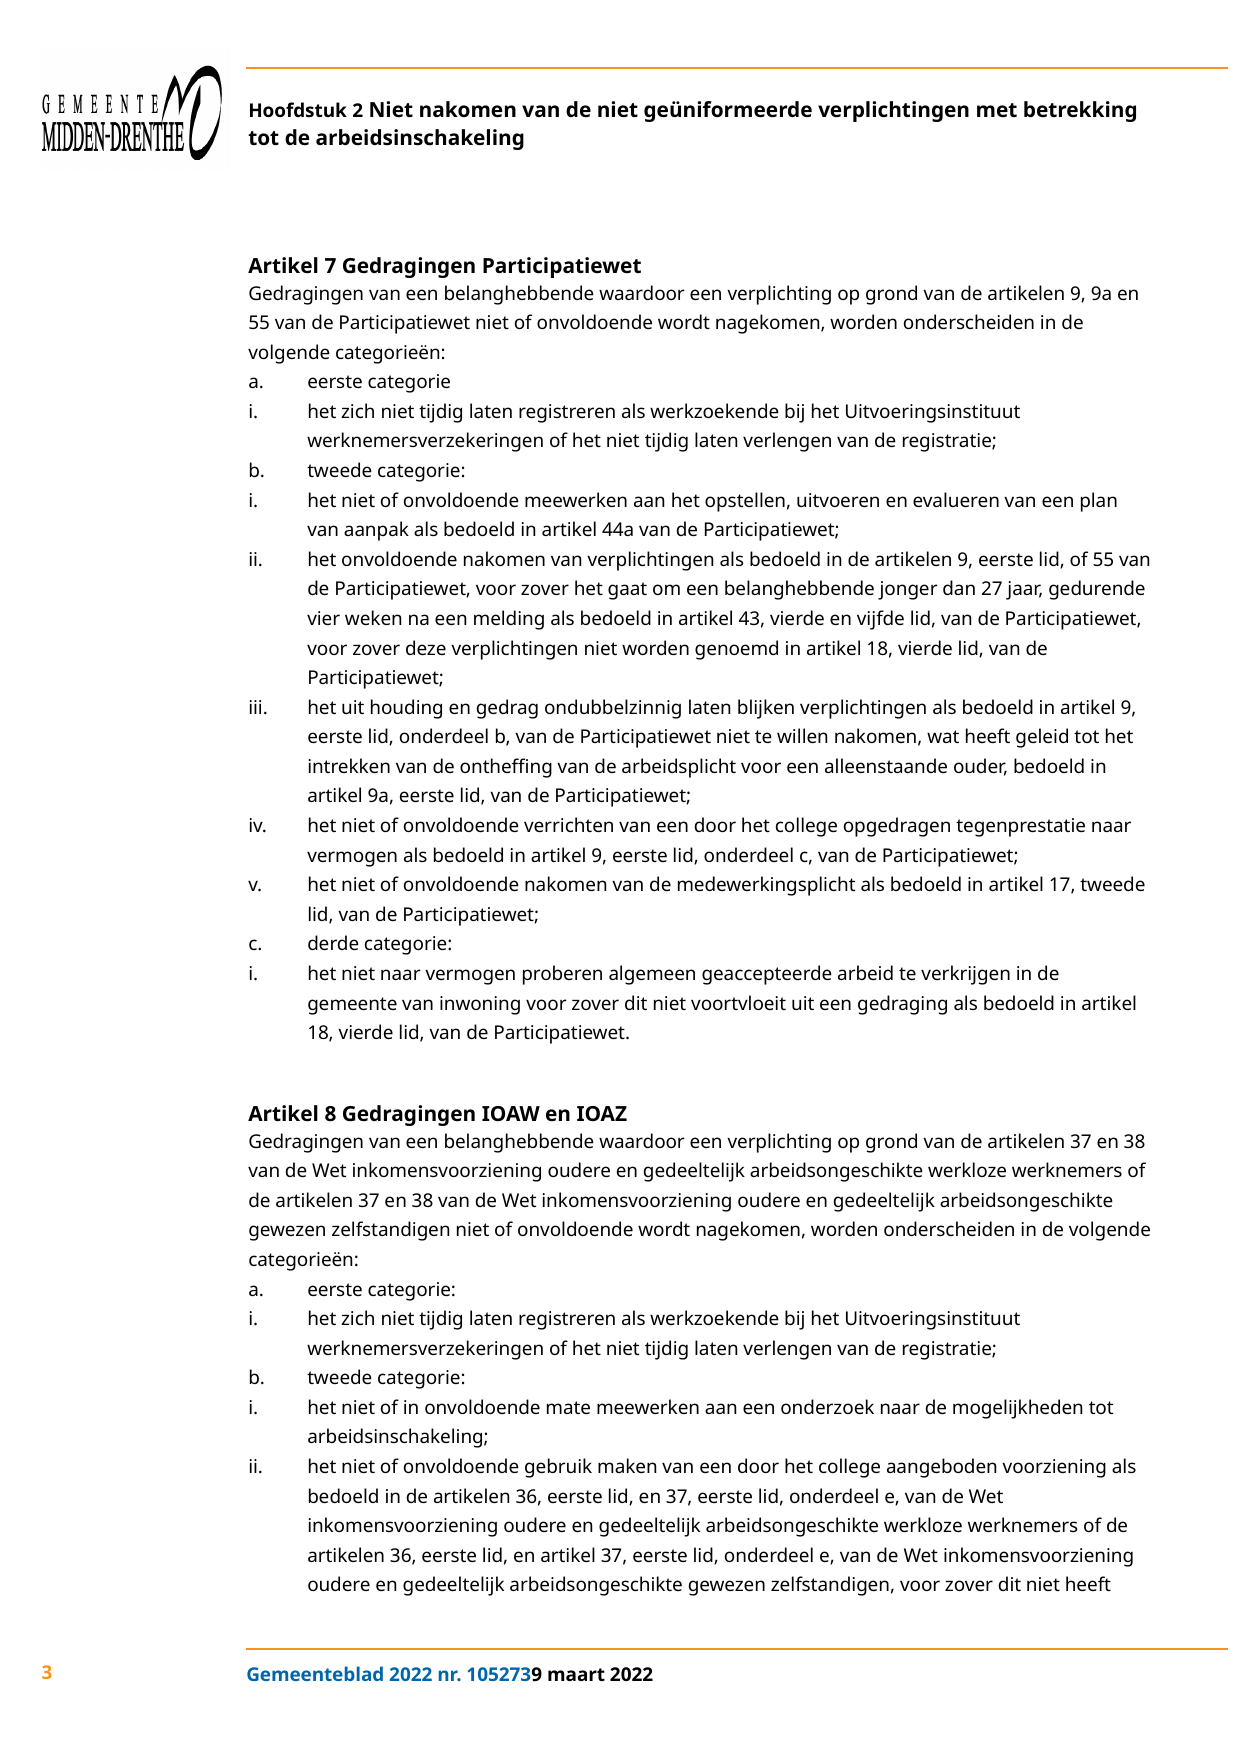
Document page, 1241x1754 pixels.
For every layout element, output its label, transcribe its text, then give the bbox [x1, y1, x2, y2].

list het niet of onvoldoende meewerken aan het opstellen, uitvoeren en evalueren van een plan van aanpak als bedoeld in artikel 44a van de Participatiewet; [248, 487, 1152, 542]
list het niet of onvoldoende verrichten van een door het college opgedragen tegenprestatie naar vermogen als bedoeld in artikel 9, eerste lid, onderdeel c, van de Participatiewet; [248, 812, 1152, 868]
list het zich niet tijdig laten registreren als werkzoekende bij het Uitvoeringsinstituut werknemersverzekeringen of het niet tijdig laten verlengen van de registratie; [248, 1305, 1152, 1361]
list tweede categorie: [248, 457, 1152, 483]
text Hoofdstuk 2 Niet nakomen van de niet geüniformeerde verplichtingen met betrekking tot de arbeidsinschakeling [248, 95, 1152, 152]
list het niet of onvoldoende nakomen van de medewerkingsplicht als bedoeld in artikel 17, tweede lid, van de Participatiewet; [248, 871, 1152, 927]
text Gedragingen van een belanghebbende waardoor een verplichting op grond van de artikelen 37 en 38 van de Wet inkomensvoorziening oudere en gedeeltelijk arbeidsongeschikte werkloze werknemers of de artikelen 37 en 38 van de Wet inkomensvoorziening oudere en gedeeltelijk arbeidsongeschikte gewezen zelfstandigen niet of onvoldoende wordt nagekomen, worden onderscheiden in de volgende categorieën: [248, 1128, 1152, 1272]
list eerste categorie: [248, 1276, 1152, 1301]
picture [41, 47, 231, 172]
list eerste categorie [248, 368, 1152, 394]
list het uit houding en gedrag ondubbelzinnig laten blijken verplichtingen als bedoeld in artikel 9, eerste lid, onderdeel b, van de Participatiewet niet te willen nakomen, wat heeft geleid tot het intrekken van de ontheffing van de arbeidsplicht voor een alleenstaande ouder, bedoeld in artikel 9a, eerste lid, van de Participatiewet; [248, 694, 1152, 808]
list het onvoldoende nakomen van verplichtingen als bedoeld in de artikelen 9, eerste lid, of 55 van de Participatiewet, voor zover het gaat om een belanghebbende jonger dan 27 jaar, gedurende vier weken na een melding als bedoeld in artikel 43, vierde en vijfde lid, van de Participatiewet, voor zover deze verplichtingen niet worden genoemd in artikel 18, vierde lid, van de Participatiewet; [248, 546, 1152, 690]
text Artikel 7 Gedragingen Participatiewet [248, 251, 1152, 280]
list het niet of onvoldoende gebruik maken van een door het college aangeboden voorziening als bedoeld in de artikelen 36, eerste lid, en 37, eerste lid, onderdeel e, van de Wet inkomensvoorziening oudere en gedeeltelijk arbeidsongeschikte werkloze werknemers of de artikelen 36, eerste lid, en artikel 37, eerste lid, onderdeel e, van de Wet inkomensvoorziening oudere en gedeeltelijk arbeidsongeschikte gewezen zelfstandigen, voor zover dit niet heeft [248, 1453, 1152, 1597]
list het niet naar vermogen proberen algemeen geaccepteerde arbeid te verkrijgen in de gemeente van inwoning voor zover dit niet voortvloeit uit een gedraging als bedoeld in artikel 18, vierde lid, van de Participatiewet. [248, 960, 1152, 1045]
list het niet of in onvoldoende mate meewerken aan een onderzoek naar de mogelijkheden tot arbeidsinschakeling; [248, 1394, 1152, 1449]
text Gedragingen van een belanghebbende waardoor een verplichting op grond van de artikelen 9, 9a en 55 van de Participatiewet niet of onvoldoende wordt nagekomen, worden onderscheiden in de volgende categorieën: [248, 280, 1152, 365]
list derde categorie: [248, 931, 1152, 956]
list tweede categorie: [248, 1364, 1152, 1390]
text Artikel 8 Gedragingen IOAW en IOAZ [248, 1099, 1152, 1128]
list het zich niet tijdig laten registreren als werkzoekende bij het Uitvoeringsinstituut werknemersverzekeringen of het niet tijdig laten verlengen van de registratie; [248, 398, 1152, 453]
